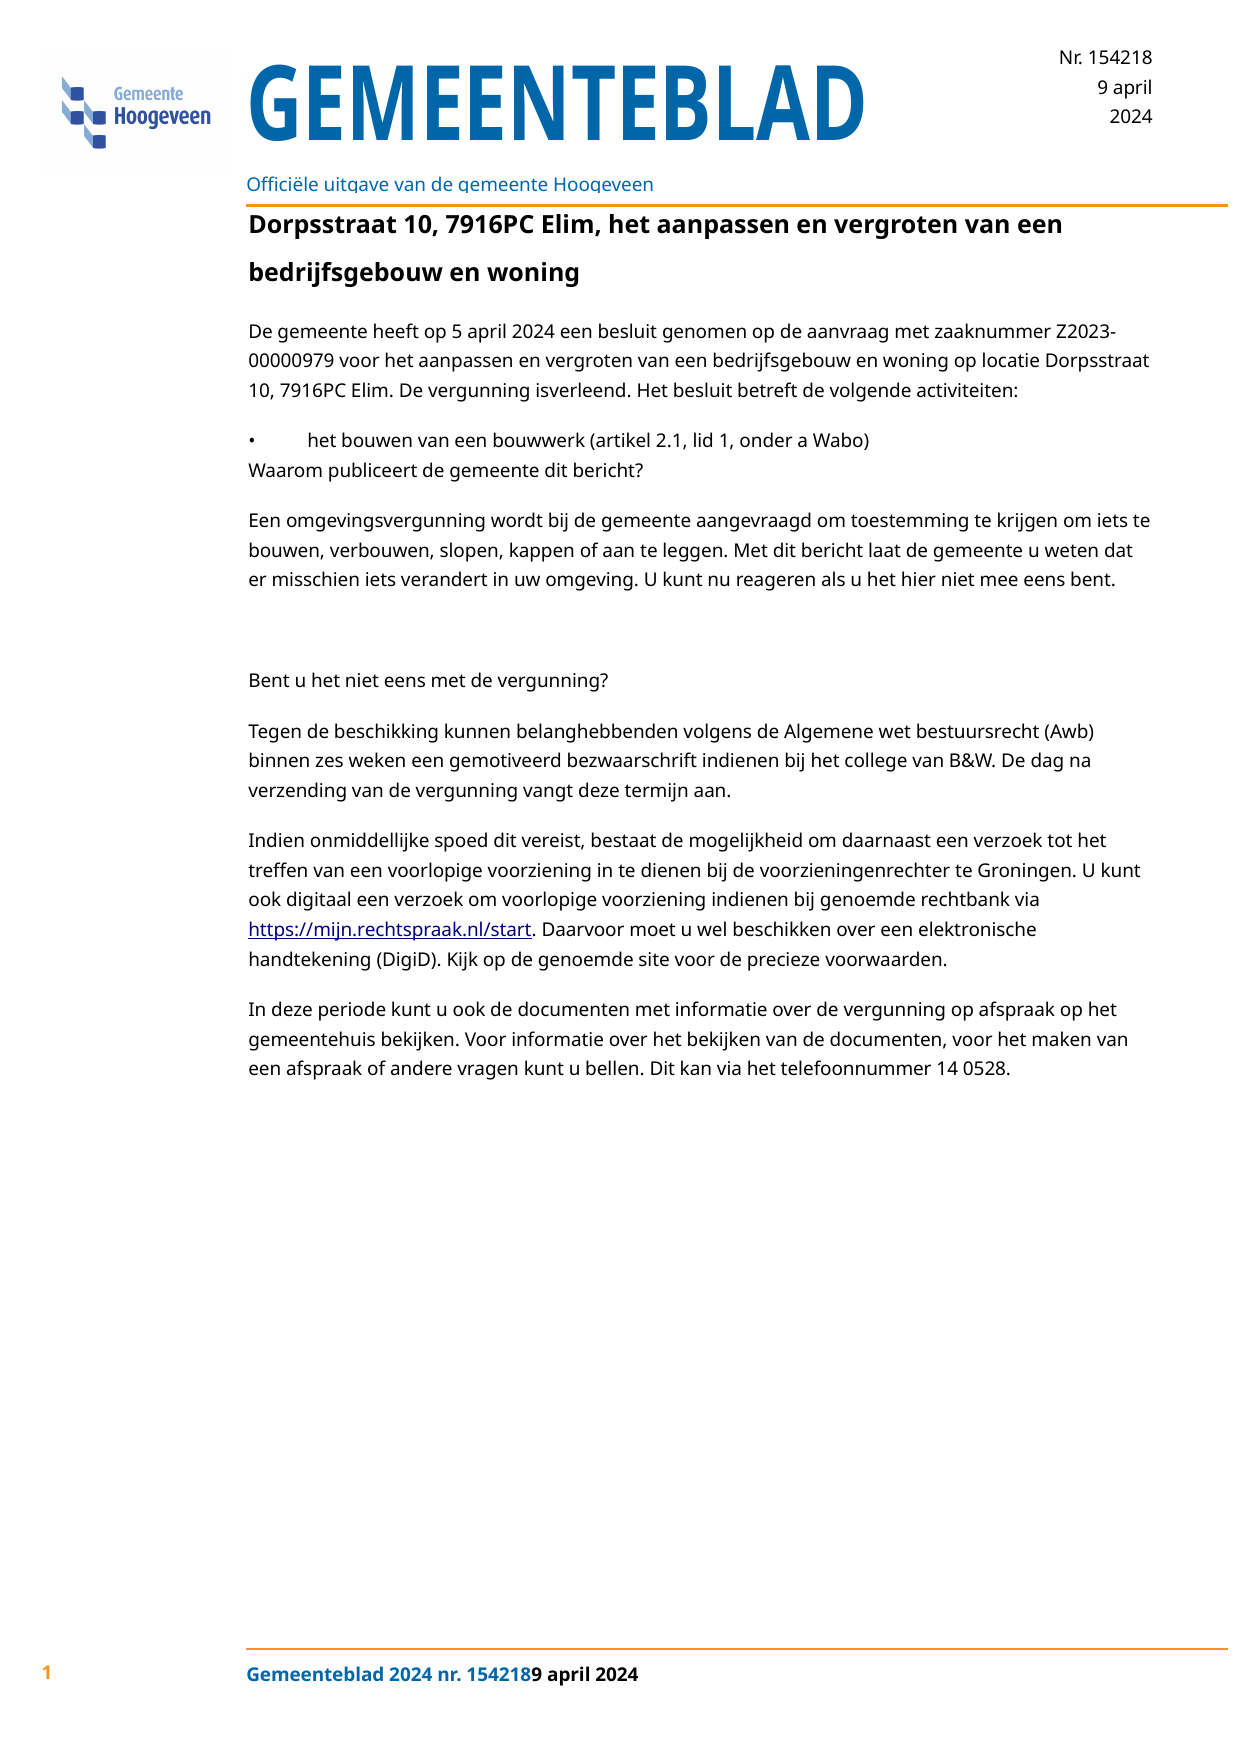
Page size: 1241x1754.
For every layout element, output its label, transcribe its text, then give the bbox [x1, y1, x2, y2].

text Tegen de beschikking kunnen belanghebbenden volgens de Algemene wet bestuursrecht (Awb) binnen zes weken een gemotiveerd bezwaarschrift indienen bij het college van B&W. De dag na verzending van de vergunning vangt deze termijn aan. [248, 718, 1152, 803]
text Bent u het niet eens met de vergunning? [248, 667, 1152, 693]
text De gemeente heeft op 5 april 2024 een besluit genomen op de aanvraag met zaaknummer Z2023-00000979 voor het aanpassen en vergroten van een bedrijfsgebouw en woning op locatie Dorpsstraat 10, 7916PC Elim. De vergunning isverleend. Het besluit betreft de volgende activiteiten: [248, 318, 1152, 403]
text Dorpsstraat 10, 7916PC Elim, het aanpassen en vergroten van een bedrijfsgebouw en woning [248, 207, 1152, 288]
text Waarom publiceert de gemeente dit bericht? [248, 457, 1152, 483]
text Indien onmiddellijke spoed dit vereist, bestaat de mogelijkheid om daarnaast een verzoek tot het treffen van een voorlopige voorziening in te dienen bij de voorzieningenrechter te Groningen. U kunt ook digitaal een verzoek om voorlopige voorziening indienen bij genoemde rechtbank via https://mijn.rechtspraak.nl/start. Daarvoor moet u wel beschikken over een elektronische handtekening (DigiD). Kijk op de genoemde site voor de precieze voorwaarden. [248, 827, 1152, 972]
text Een omgevingsvergunning wordt bij de gemeente aangevraagd om toestemming te krijgen om iets te bouwen, verbouwen, slopen, kappen of aan te leggen. Met dit bericht laat de gemeente u weten dat er misschien iets verandert in uw omgeving. U kunt nu reageren als u het hier niet mee eens bent. [248, 507, 1152, 592]
picture [41, 47, 231, 172]
text In deze periode kunt u ook de documenten met informatie over de vergunning op afspraak op het gemeentehuis bekijken. Voor informatie over het bekijken van de documenten, voor het maken van een afspraak of andere vragen kunt u bellen. Dit kan via het telefoonnummer 14 0528. [248, 996, 1152, 1081]
list het bouwen van een bouwwerk (artikel 2.1, lid 1, onder a Wabo) [248, 427, 1152, 453]
